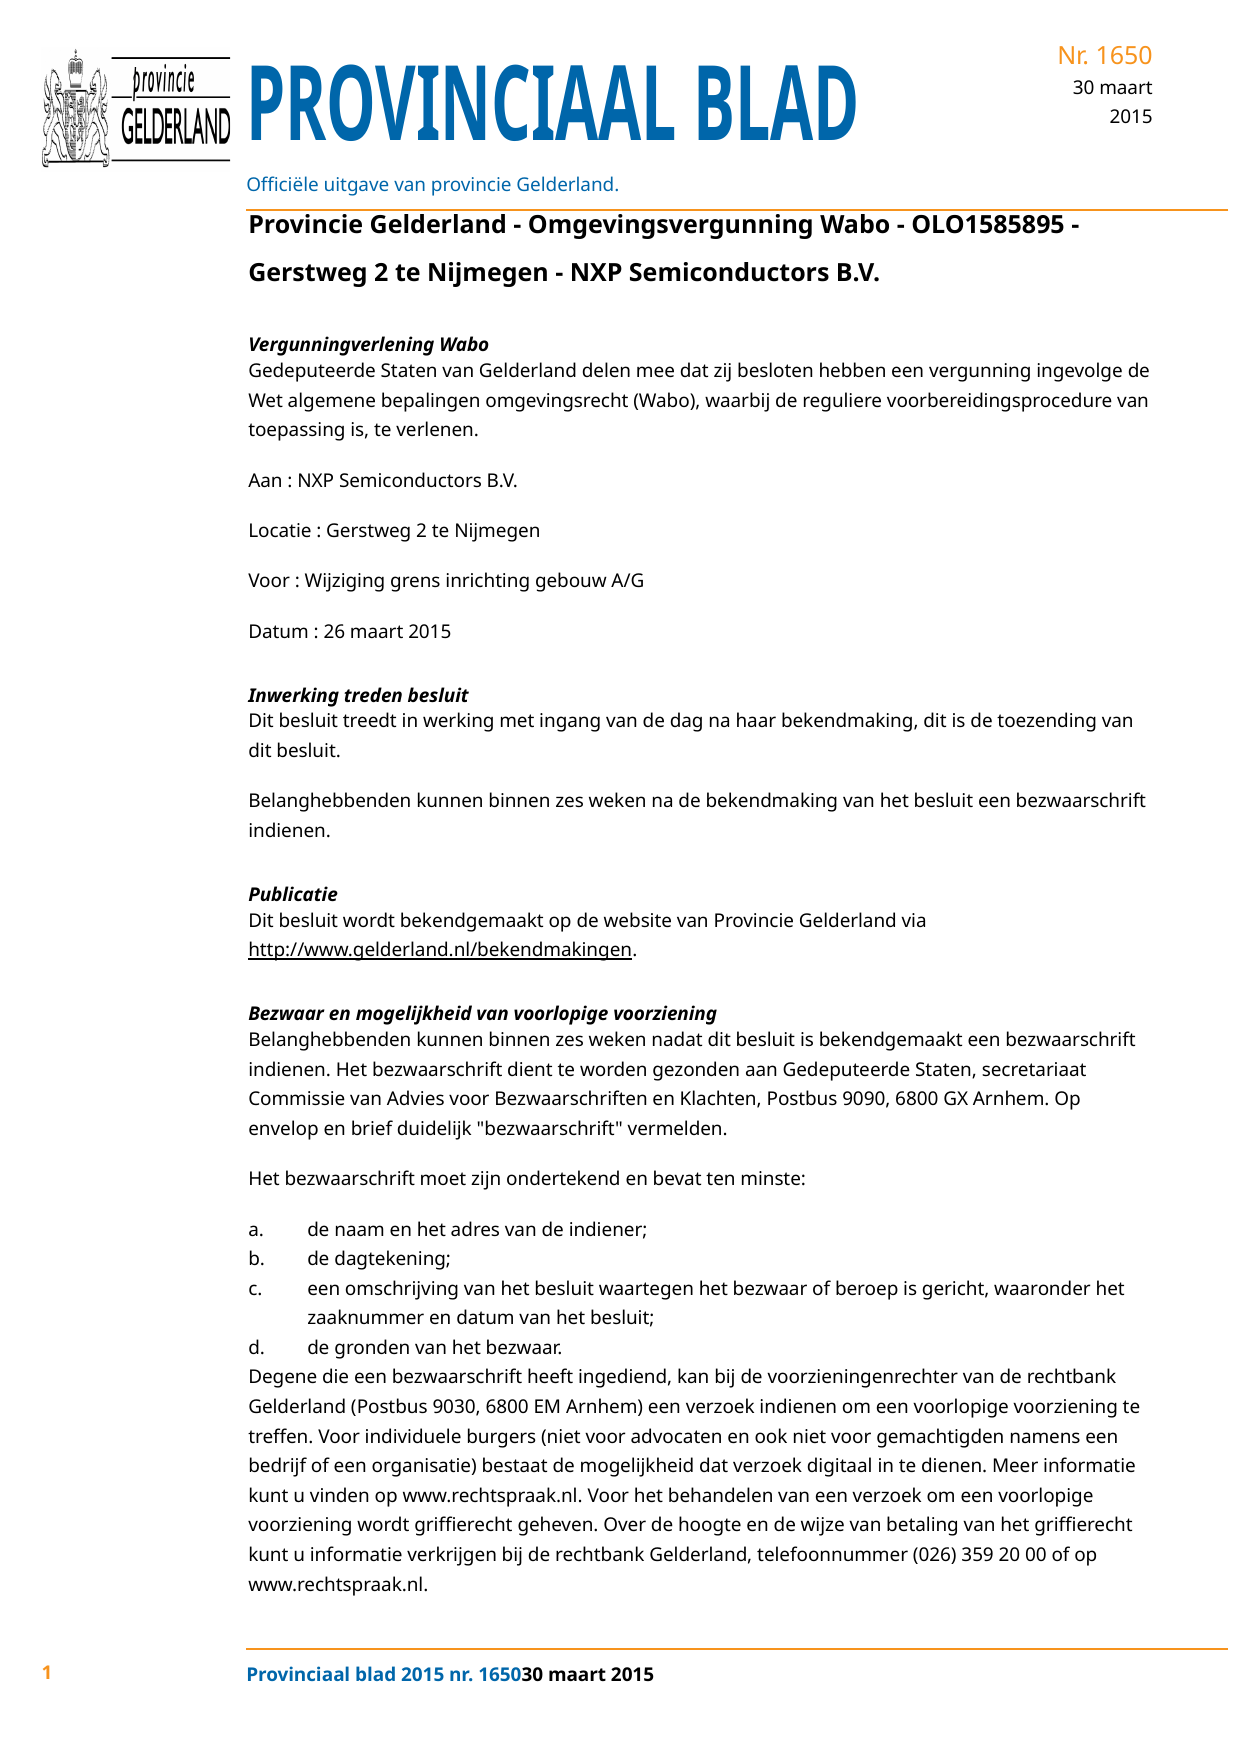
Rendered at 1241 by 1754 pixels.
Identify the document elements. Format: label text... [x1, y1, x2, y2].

text Publicatie [248, 881, 1152, 907]
text Belanghebbenden kunnen binnen zes weken na de bekendmaking van het besluit een bezwaarschrift indienen. [248, 788, 1152, 843]
text Het bezwaarschrift moet zijn ondertekend en bevat ten minste: [248, 1165, 1152, 1191]
text Inwerking treden besluit [248, 682, 1152, 708]
text Degene die een bezwaarschrift heeft ingediend, kan bij de voorzieningenrechter van de rechtbank Gelderland (Postbus 9030, 6800 EM Arnhem) een verzoek indienen om een voorlopige voorziening te treffen. Voor individuele burgers (niet voor advocaten en ook niet voor gemachtigden namens een bedrijf of een organisatie) bestaat de mogelijkheid dat verzoek digitaal in te dienen. Meer informatie kunt u vinden op www.rechtspraak.nl. Voor het behandelen van een verzoek om een voorlopige voorziening wordt griffierecht geheven. Over de hoogte en de wijze van betaling van het griffierecht kunt u informatie verkrijgen bij de rechtbank Gelderland, telefoonnummer (026) 359 20 00 of op www.rechtspraak.nl. [248, 1364, 1152, 1597]
list de naam en het adres van de indiener; [248, 1216, 1152, 1242]
text Provincie Gelderland - Omgevingsvergunning Wabo - OLO1585895 - Gerstweg 2 te Nijmegen - NXP Semiconductors B.V. [248, 211, 1152, 288]
list een omschrijving van het besluit waartegen het bezwaar of beroep is gericht, waaronder het zaaknummer en datum van het besluit; [248, 1275, 1152, 1330]
text Locatie : Gerstweg 2 te Nijmegen [248, 517, 1152, 543]
text Belanghebbenden kunnen binnen zes weken nadat dit besluit is bekendgemaakt een bezwaarschrift indienen. Het bezwaarschrift dient te worden gezonden aan Gedeputeerde Staten, secretariaat Commissie van Advies voor Bezwaarschriften en Klachten, Postbus 9090, 6800 GX Arnhem. Op envelop en brief duidelijk "bezwaarschrift" vermelden. [248, 1026, 1152, 1141]
text Dit besluit treedt in werking met ingang van de dag na haar bekendmaking, dit is de toezending van dit besluit. [248, 708, 1152, 763]
text Voor : Wijziging grens inrichting gebouw A/G [248, 568, 1152, 593]
list de dagtekening; [248, 1245, 1152, 1271]
text Dit besluit wordt bekendgemaakt op de website van Provincie Gelderland via http://www.gelderland.nl/bekendmakingen. [248, 907, 1152, 962]
list de gronden van het bezwaar. [248, 1334, 1152, 1360]
text Datum : 26 maart 2015 [248, 618, 1152, 644]
picture [41, 47, 231, 172]
text Vergunningverlening Wabo [248, 331, 1152, 357]
text Aan : NXP Semiconductors B.V. [248, 467, 1152, 492]
text Gedeputeerde Staten van Gelderland delen mee dat zij besloten hebben een vergunning ingevolge de Wet algemene bepalingen omgevingsrecht (Wabo), waarbij de reguliere voorbereidingsprocedure van toepassing is, te verlenen. [248, 357, 1152, 442]
text Bezwaar en mogelijkheid van voorlopige voorziening [248, 1001, 1152, 1026]
